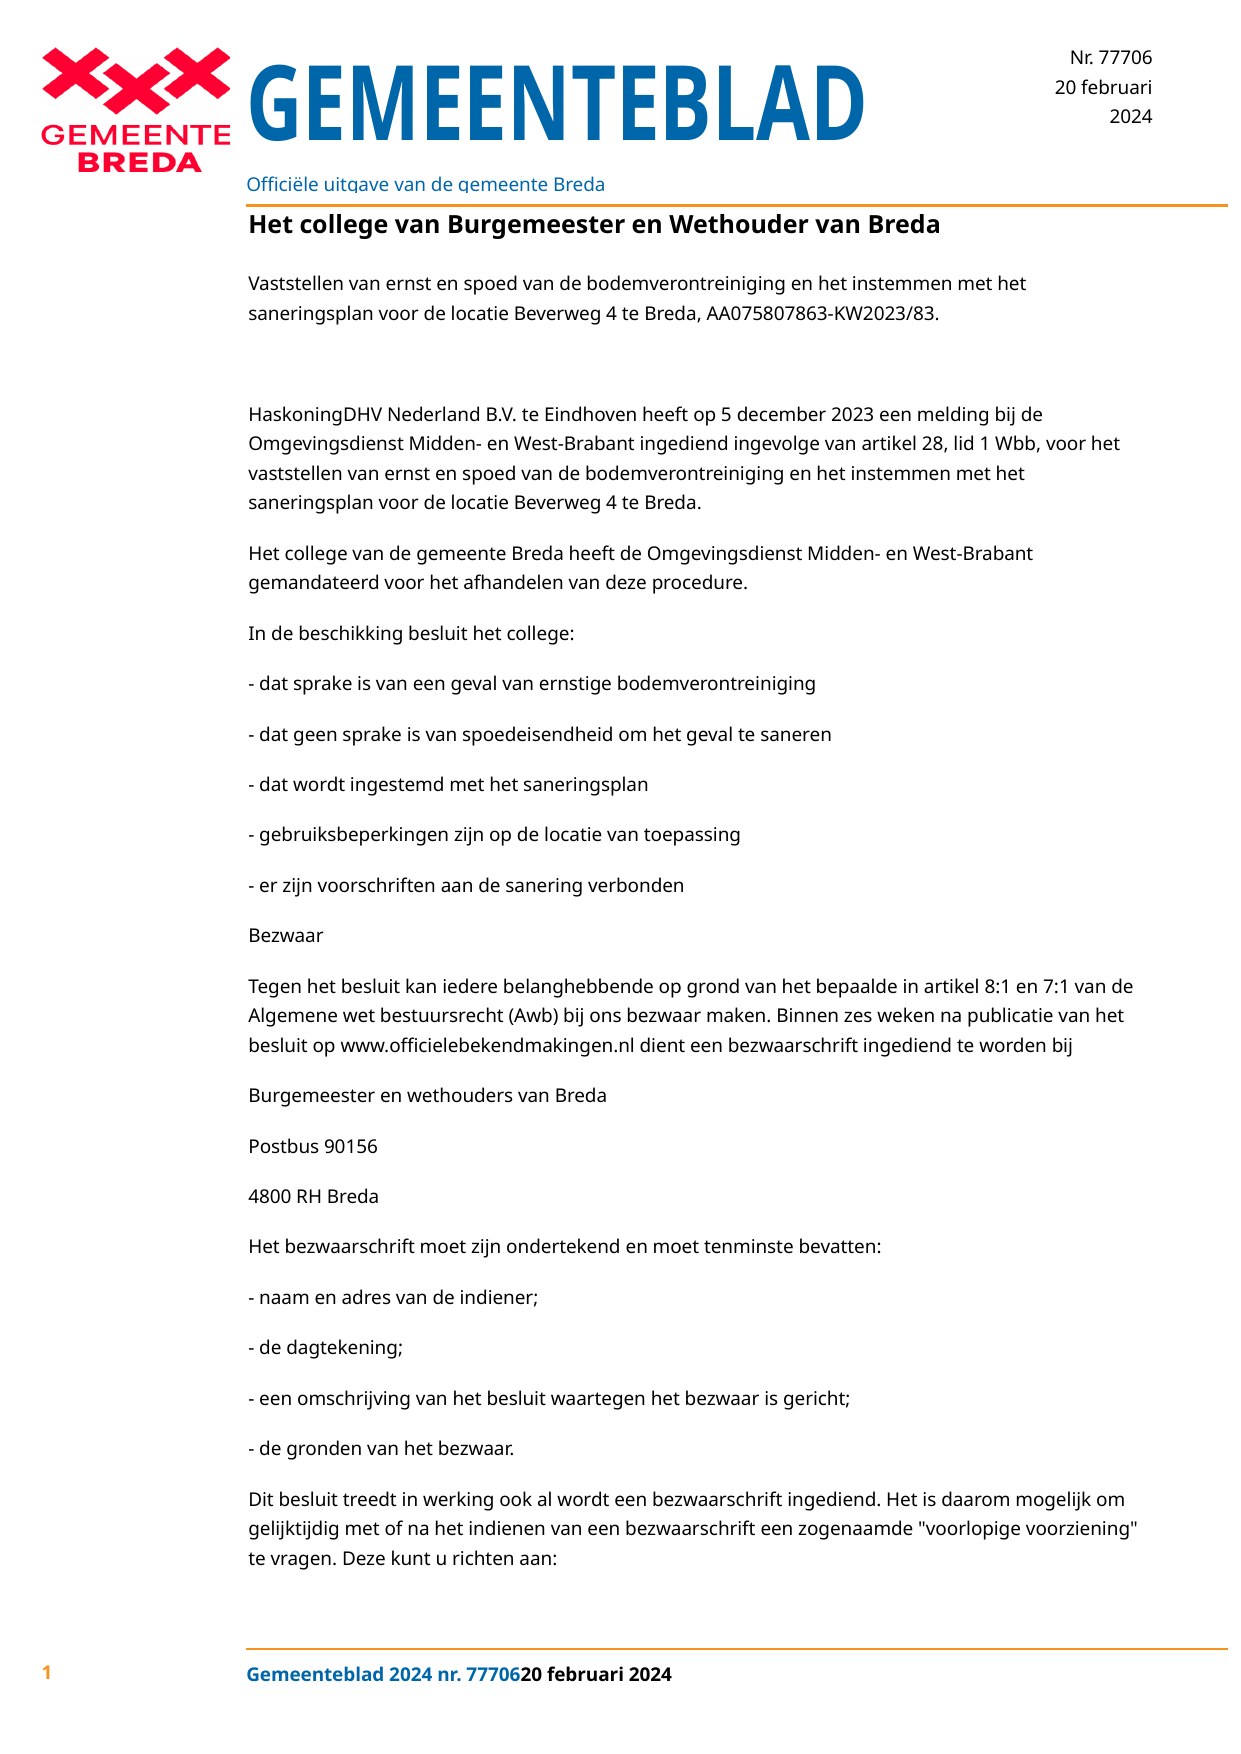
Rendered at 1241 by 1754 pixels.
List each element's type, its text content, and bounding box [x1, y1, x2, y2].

text Tegen het besluit kan iedere belanghebbende op grond van het bepaalde in artikel 8:1 en 7:1 van de Algemene wet bestuursrecht (Awb) bij ons bezwaar maken. Binnen zes weken na publicatie van het besluit op www.officielebekendmakingen.nl dient een bezwaarschrift ingediend te worden bij [248, 973, 1152, 1058]
text - de gronden van het bezwaar. [248, 1435, 1152, 1461]
text - gebruiksbeperkingen zijn op de locatie van toepassing [248, 822, 1152, 847]
text Het bezwaarschrift moet zijn ondertekend en moet tenminste bevatten: [248, 1234, 1152, 1259]
text - er zijn voorschriften aan de sanering verbonden [248, 872, 1152, 898]
text - naam en adres van de indiener; [248, 1284, 1152, 1310]
text Burgemeester en wethouders van Breda [248, 1082, 1152, 1108]
picture [41, 47, 231, 172]
text Dit besluit treedt in werking ook al wordt een bezwaarschrift ingediend. Het is daarom mogelijk om gelijktijdig met of na het indienen van een bezwaarschrift een zogenaamde "voorlopige voorziening" te vragen. Deze kunt u richten aan: [248, 1486, 1152, 1571]
text - dat wordt ingestemd met het saneringsplan [248, 771, 1152, 797]
text - dat sprake is van een geval van ernstige bodemverontreiniging [248, 670, 1152, 696]
text - dat geen sprake is van spoedeisendheid om het geval te saneren [248, 721, 1152, 746]
text HaskoningDHV Nederland B.V. te Eindhoven heeft op 5 december 2023 een melding bij de Omgevingsdienst Midden- en West-Brabant ingediend ingevolge van artikel 28, lid 1 Wbb, voor het vaststellen van ernst en spoed van de bodemverontreiniging en het instemmen met het saneringsplan voor de locatie Beverweg 4 te Breda. [248, 401, 1152, 515]
text Het college van de gemeente Breda heeft de Omgevingsdienst Midden- en West-Brabant gemandateerd voor het afhandelen van deze procedure. [248, 540, 1152, 595]
text 4800 RH Breda [248, 1183, 1152, 1209]
text Bezwaar [248, 922, 1152, 948]
text - een omschrijving van het besluit waartegen het bezwaar is gericht; [248, 1385, 1152, 1411]
text Postbus 90156 [248, 1133, 1152, 1158]
text Het college van Burgemeester en Wethouder van Breda [248, 207, 1152, 241]
text - de dagtekening; [248, 1334, 1152, 1360]
text Vaststellen van ernst en spoed van de bodemverontreiniging en het instemmen met het saneringsplan voor de locatie Beverweg 4 te Breda, AA075807863-KW2023/83. [248, 270, 1152, 326]
text In de beschikking besluit het college: [248, 620, 1152, 646]
